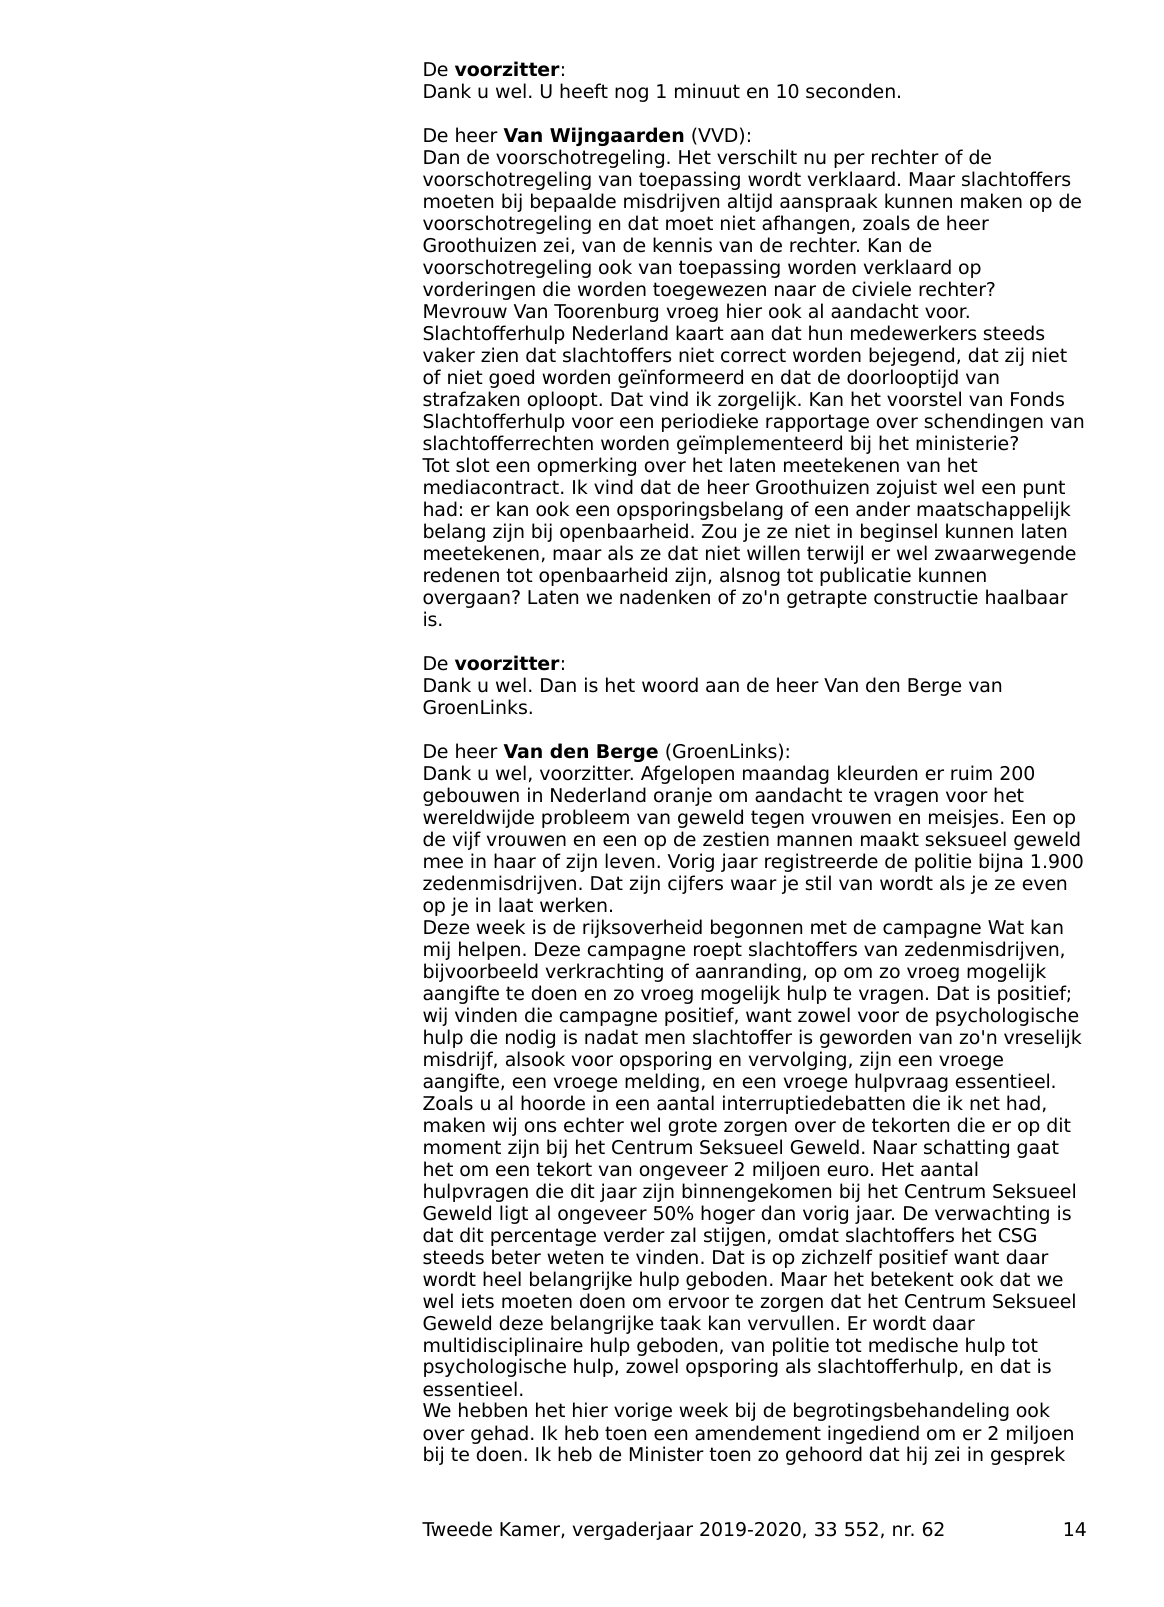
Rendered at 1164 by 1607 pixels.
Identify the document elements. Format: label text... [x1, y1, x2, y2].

text Dank u wel, voorzitter. Afgelopen maandag kleurden er ruim 200 gebouwen in Nederland oranje om aandacht te vragen voor het wereldwijde probleem van geweld tegen vrouwen en meisjes. Een op de vijf vrouwen en een op de zestien mannen maakt seksueel geweld mee in haar of zijn leven. Vorig jaar registreerde de politie bijna 1.900 zedenmisdrijven. Dat zijn cijfers waar je stil van wordt als je ze even op je in laat werken. [422, 763, 1087, 917]
text De heer Van den Berge (GroenLinks): [422, 741, 1087, 763]
text Dank u wel. Dan is het woord aan de heer Van den Berge van GroenLinks. [422, 675, 1087, 719]
text De voorzitter: [422, 59, 1087, 81]
text We hebben het hier vorige week bij de begrotingsbehandeling ook over gehad. Ik heb toen een amendement ingediend om er 2 miljoen bij te doen. Ik heb de Minister toen zo gehoord dat hij zei in gesprek [422, 1400, 1087, 1466]
text Dan de voorschotregeling. Het verschilt nu per rechter of de voorschotregeling van toepassing wordt verklaard. Maar slachtoffers moeten bij bepaalde misdrijven altijd aanspraak kunnen maken op de voorschotregeling en dat moet niet afhangen, zoals de heer Groothuizen zei, van de kennis van de rechter. Kan de voorschotregeling ook van toepassing worden verklaard op vorderingen die worden toegewezen naar de civiele rechter? Mevrouw Van Toorenburg vroeg hier ook al aandacht voor. [422, 147, 1087, 323]
text De heer Van Wijngaarden (VVD): [422, 125, 1087, 147]
text Tot slot een opmerking over het laten meetekenen van het mediacontract. Ik vind dat de heer Groothuizen zojuist wel een punt had: er kan ook een opsporingsbelang of een ander maatschappelijk belang zijn bij openbaarheid. Zou je ze niet in beginsel kunnen laten meetekenen, maar als ze dat niet willen terwijl er wel zwaarwegende redenen tot openbaarheid zijn, alsnog tot publicatie kunnen overgaan? Laten we nadenken of zo'n getrapte constructie haalbaar is. [422, 455, 1087, 631]
text Deze week is de rijksoverheid begonnen met de campagne Wat kan mij helpen. Deze campagne roept slachtoffers van zedenmisdrijven, bijvoorbeeld verkrachting of aanranding, op om zo vroeg mogelijk aangifte te doen en zo vroeg mogelijk hulp te vragen. Dat is positief; wij vinden die campagne positief, want zowel voor de psychologische hulp die nodig is nadat men slachtoffer is geworden van zo'n vreselijk misdrijf, alsook voor opsporing en vervolging, zijn een vroege aangifte, een vroege melding, en een vroege hulpvraag essentieel. [422, 917, 1087, 1093]
text Zoals u al hoorde in een aantal interruptiedebatten die ik net had, maken wij ons echter wel grote zorgen over de tekorten die er op dit moment zijn bij het Centrum Seksueel Geweld. Naar schatting gaat het om een tekort van ongeveer 2 miljoen euro. Het aantal hulpvragen die dit jaar zijn binnengekomen bij het Centrum Seksueel Geweld ligt al ongeveer 50% hoger dan vorig jaar. De verwachting is dat dit percentage verder zal stijgen, omdat slachtoffers het CSG steeds beter weten te vinden. Dat is op zichzelf positief want daar wordt heel belangrijke hulp geboden. Maar het betekent ook dat we wel iets moeten doen om ervoor te zorgen dat het Centrum Seksueel Geweld deze belangrijke taak kan vervullen. Er wordt daar multidisciplinaire hulp geboden, van politie tot medische hulp tot psychologische hulp, zowel opsporing als slachtofferhulp, en dat is essentieel. [422, 1093, 1087, 1400]
text Slachtofferhulp Nederland kaart aan dat hun medewerkers steeds vaker zien dat slachtoffers niet correct worden bejegend, dat zij niet of niet goed worden geïnformeerd en dat de doorlooptijd van strafzaken oploopt. Dat vind ik zorgelijk. Kan het voorstel van Fonds Slachtofferhulp voor een periodieke rapportage over schendingen van slachtofferrechten worden geïmplementeerd bij het ministerie? [422, 323, 1087, 455]
text Dank u wel. U heeft nog 1 minuut en 10 seconden. [422, 81, 1087, 103]
text De voorzitter: [422, 653, 1087, 675]
